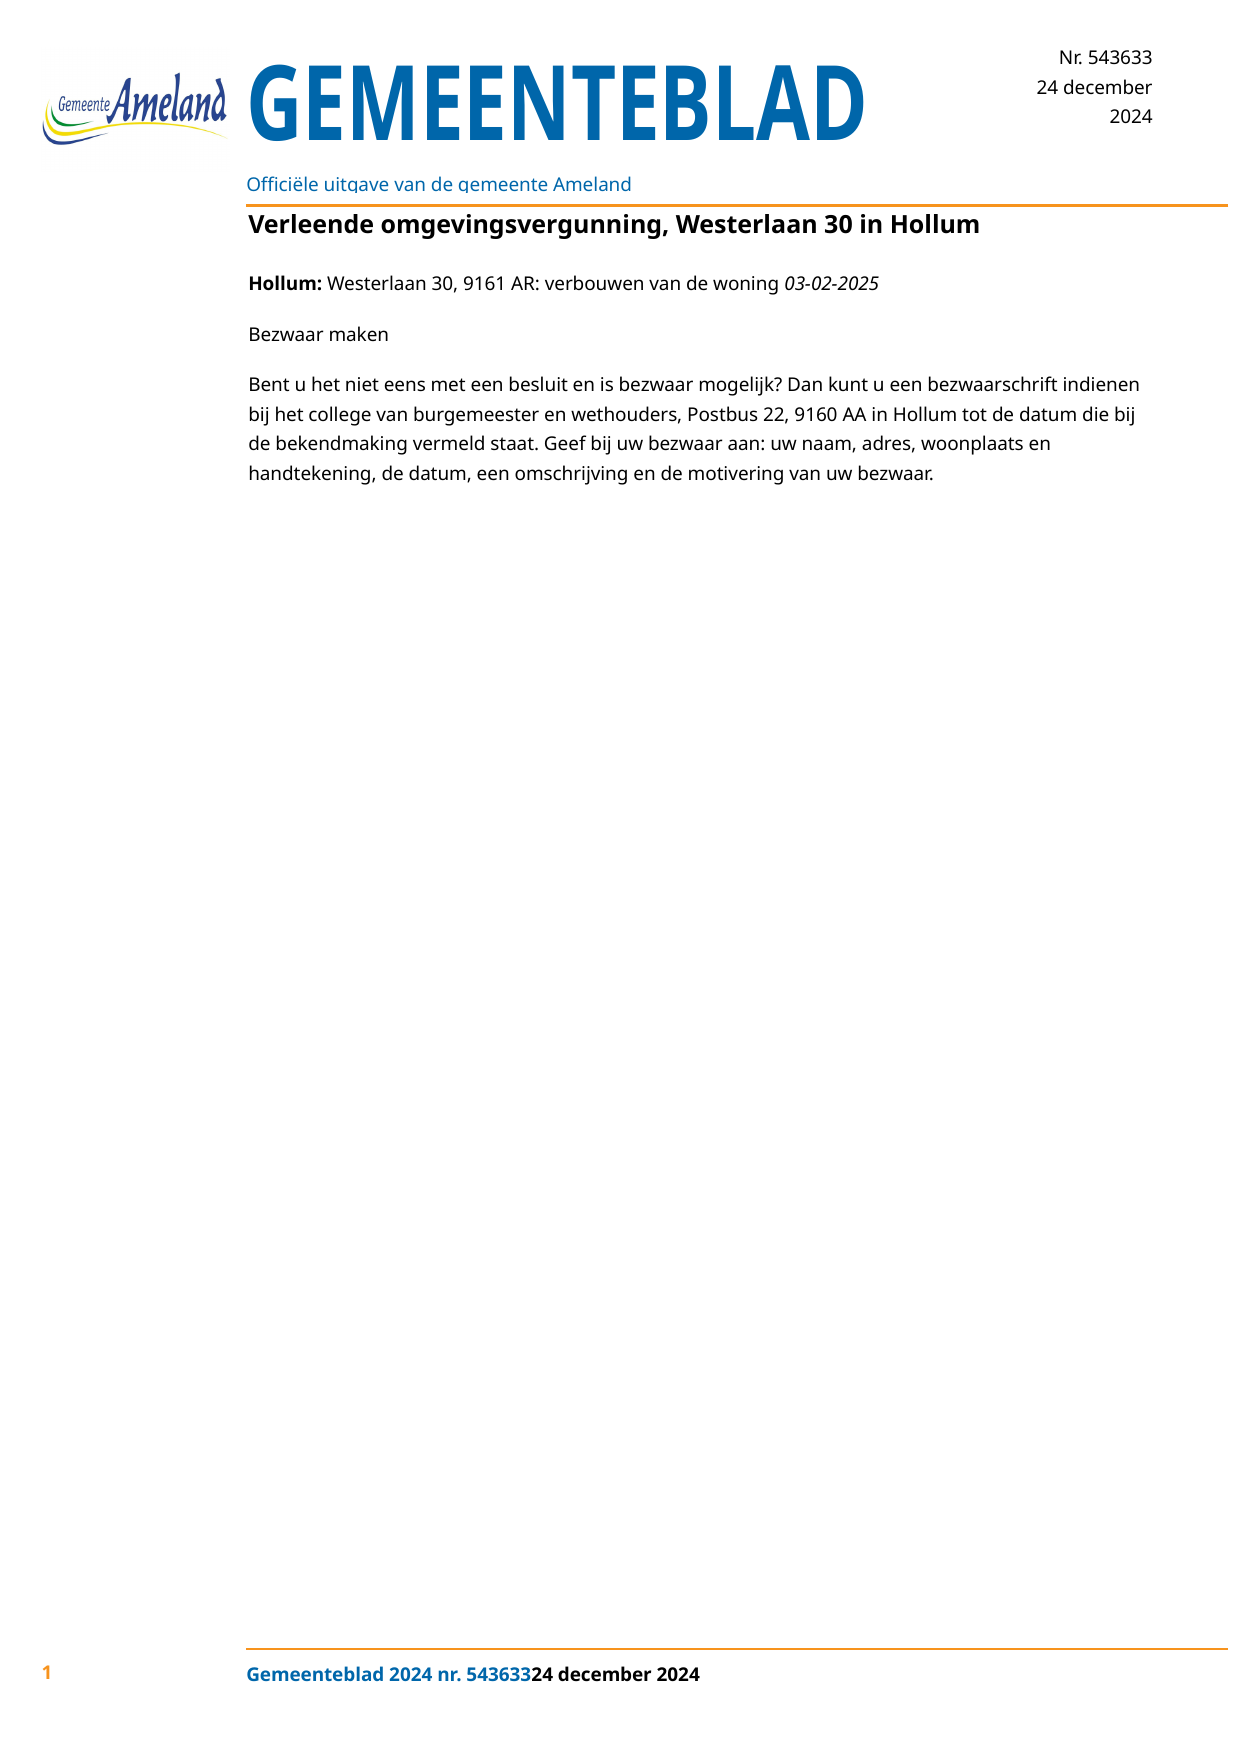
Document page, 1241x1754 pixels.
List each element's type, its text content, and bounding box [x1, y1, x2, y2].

text Hollum: Westerlaan 30, 9161 AR: verbouwen van de woning 03-02-2025 [248, 270, 1152, 296]
text Verleende omgevingsvergunning, Westerlaan 30 in Hollum [248, 207, 1152, 241]
text Bezwaar maken [248, 321, 1152, 346]
picture [41, 47, 231, 172]
text Bent u het niet eens met een besluit en is bezwaar mogelijk? Dan kunt u een bezwaarschrift indienen bij het college van burgemeester en wethouders, Postbus 22, 9160 AA in Hollum tot de datum die bij de bekendmaking vermeld staat. Geef bij uw bezwaar aan: uw naam, adres, woonplaats en handtekening, de datum, een omschrijving en de motivering van uw bezwaar. [248, 371, 1152, 486]
